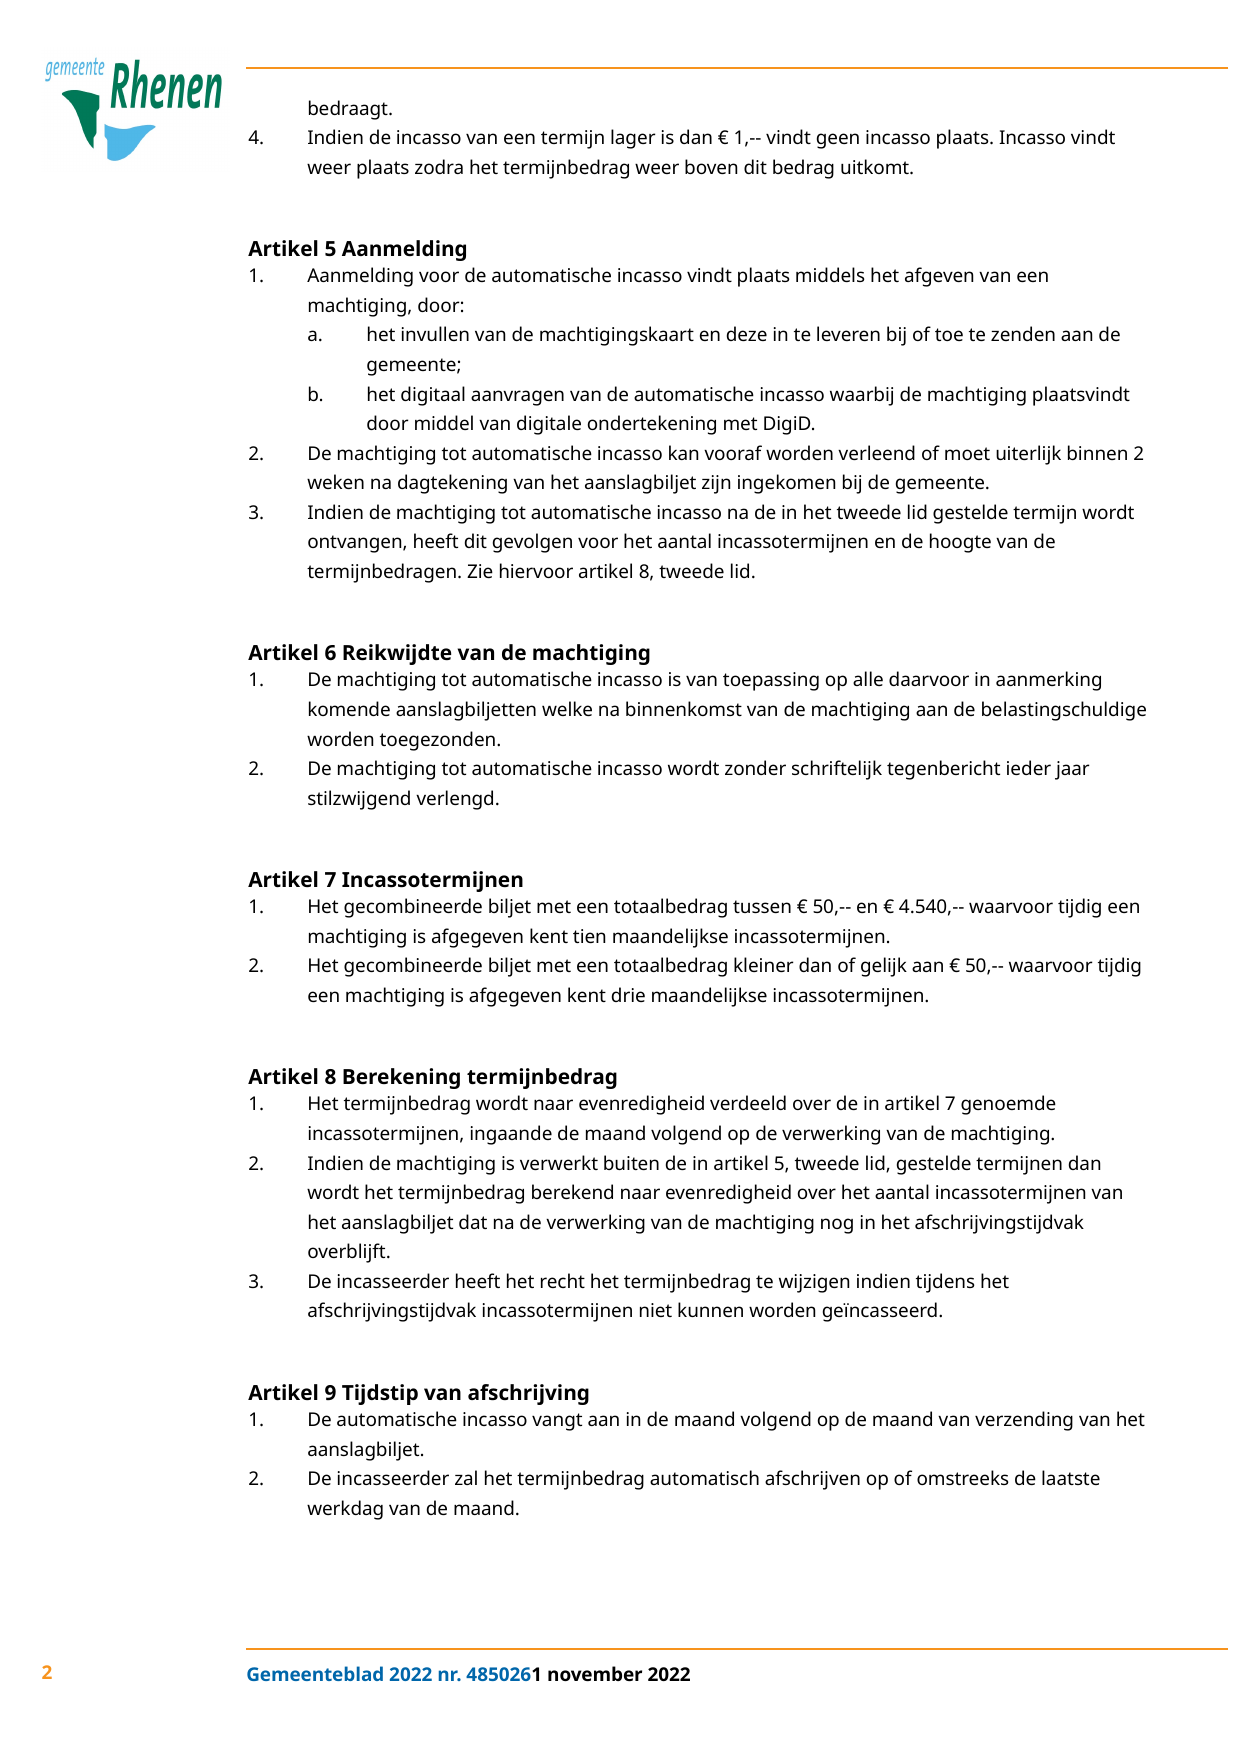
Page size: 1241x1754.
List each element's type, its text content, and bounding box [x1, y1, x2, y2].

list Aanmelding voor de automatische incasso vindt plaats middels het afgeven van een machtiging, door: [248, 262, 1152, 318]
list Indien de incasso van een termijn lager is dan € 1,-- vindt geen incasso plaats. Incasso vindt weer plaats zodra het termijnbedrag weer boven dit bedrag uitkomt. [248, 124, 1152, 180]
picture [41, 47, 231, 172]
text Artikel 8 Berekening termijnbedrag [248, 1062, 1152, 1091]
list De machtiging tot automatische incasso kan vooraf worden verleend of moet uiterlijk binnen 2 weken na dagtekening van het aanslagbiljet zijn ingekomen bij de gemeente. [248, 440, 1152, 495]
text Artikel 9 Tijdstip van afschrijving [248, 1378, 1152, 1406]
list het invullen van de machtigingskaart en deze in te leveren bij of toe te zenden aan de gemeente; [307, 322, 1152, 377]
list Het gecombineerde biljet met een totaalbedrag tussen € 50,-- en € 4.540,-- waarvoor tijdig een machtiging is afgegeven kent tien maandelijkse incassotermijnen. [248, 893, 1152, 949]
list De machtiging tot automatische incasso is van toepassing op alle daarvoor in aanmerking komende aanslagbiljetten welke na binnenkomst van de machtiging aan de belastingschuldige worden toegezonden. [248, 667, 1152, 752]
list het digitaal aanvragen van de automatische incasso waarbij de machtiging plaatsvindt door middel van digitale ondertekening met DigiD. [307, 381, 1152, 436]
list De automatische incasso vangt aan in de maand volgend op de maand van verzending van het aanslagbiljet. [248, 1406, 1152, 1461]
text Artikel 7 Incassotermijnen [248, 865, 1152, 893]
list Het gecombineerde biljet met een totaalbedrag kleiner dan of gelijk aan € 50,-- waarvoor tijdig een machtiging is afgegeven kent drie maandelijkse incassotermijnen. [248, 953, 1152, 1008]
list Indien de machtiging is verwerkt buiten de in artikel 5, tweede lid, gestelde termijnen dan wordt het termijnbedrag berekend naar evenredigheid over het aantal incassotermijnen van het aanslagbiljet dat na de verwerking van de machtiging nog in het afschrijvingstijdvak overblijft. [248, 1150, 1152, 1264]
list bedraagt. [248, 95, 1152, 121]
list De incasseerder zal het termijnbedrag automatisch afschrijven op of omstreeks de laatste werkdag van de maand. [248, 1465, 1152, 1521]
list De incasseerder heeft het recht het termijnbedrag te wijzigen indien tijdens het afschrijvingstijdvak incassotermijnen niet kunnen worden geïncasseerd. [248, 1268, 1152, 1323]
list Indien de machtiging tot automatische incasso na de in het tweede lid gestelde termijn wordt ontvangen, heeft dit gevolgen voor het aantal incassotermijnen en de hoogte van de termijnbedragen. Zie hiervoor artikel 8, tweede lid. [248, 499, 1152, 584]
list Het termijnbedrag wordt naar evenredigheid verdeeld over de in artikel 7 genoemde incassotermijnen, ingaande de maand volgend op de verwerking van de machtiging. [248, 1091, 1152, 1146]
list De machtiging tot automatische incasso wordt zonder schriftelijk tegenbericht ieder jaar stilzwijgend verlengd. [248, 755, 1152, 811]
text Artikel 6 Reikwijdte van de machtiging [248, 638, 1152, 667]
text Artikel 5 Aanmelding [248, 234, 1152, 262]
